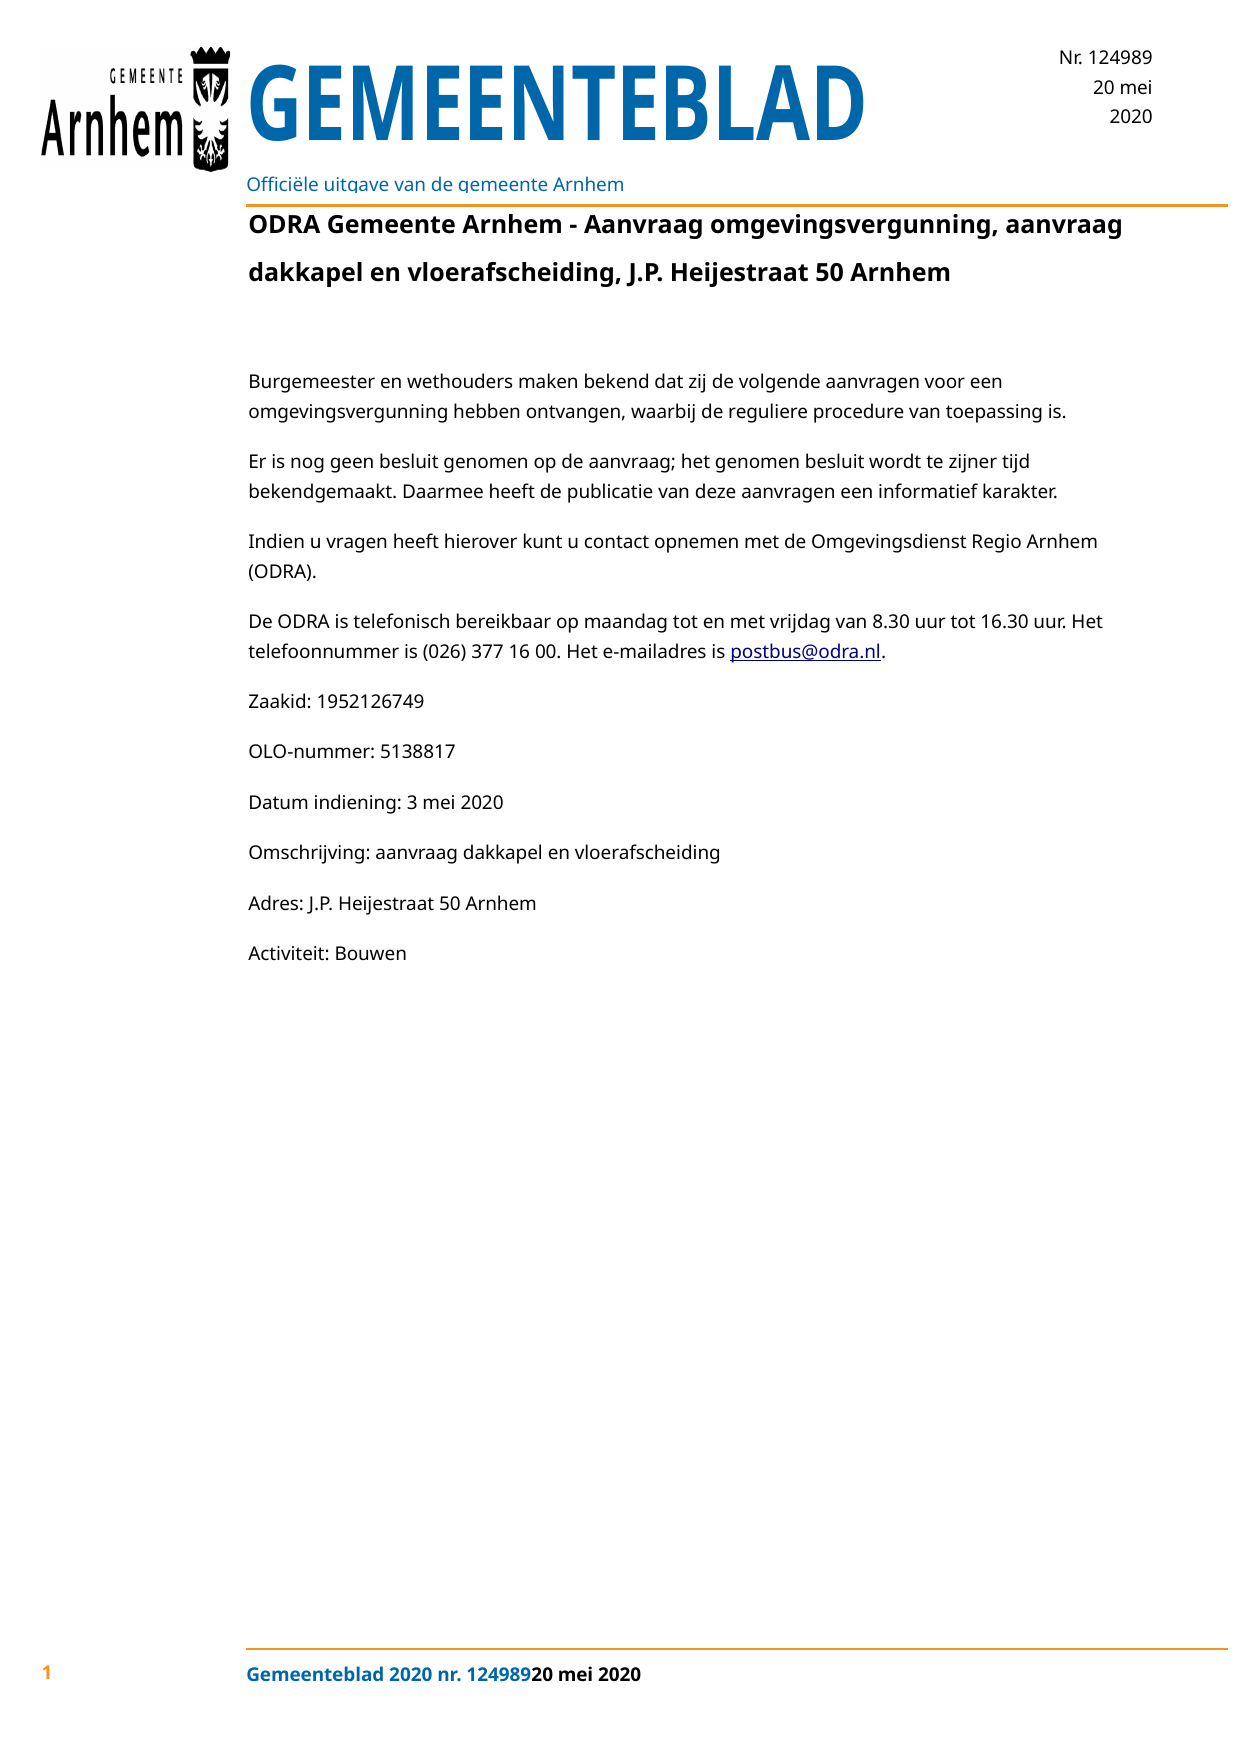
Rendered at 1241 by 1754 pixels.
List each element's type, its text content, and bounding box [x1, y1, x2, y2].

text Zaakid: 1952126749 [248, 688, 1152, 714]
text Activiteit: Bouwen [248, 940, 1152, 966]
text De ODRA is telefonisch bereikbaar op maandag tot en met vrijdag van 8.30 uur tot 16.30 uur. Het telefoonnummer is (026) 377 16 00. Het e-mailadres is postbus@odra.nl. [248, 608, 1152, 664]
text Adres: J.P. Heijestraat 50 Arnhem [248, 890, 1152, 916]
text OLO-nummer: 5138817 [248, 739, 1152, 764]
text Indien u vragen heeft hierover kunt u contact opnemen met de Omgevingsdienst Regio Arnhem (ODRA). [248, 528, 1152, 584]
text Burgemeester en wethouders maken bekend dat zij de volgende aanvragen voor een omgevingsvergunning hebben ontvangen, waarbij de reguliere procedure van toepassing is. [248, 368, 1152, 424]
text Datum indiening: 3 mei 2020 [248, 789, 1152, 815]
text ODRA Gemeente Arnhem - Aanvraag omgevingsvergunning, aanvraag dakkapel en vloerafscheiding, J.P. Heijestraat 50 Arnhem [248, 207, 1152, 288]
picture [41, 47, 231, 172]
text Omschrijving: aanvraag dakkapel en vloerafscheiding [248, 839, 1152, 865]
text Er is nog geen besluit genomen op de aanvraag; het genomen besluit wordt te zijner tijd bekendgemaakt. Daarmee heeft de publicatie van deze aanvragen een informatief karakter. [248, 448, 1152, 504]
